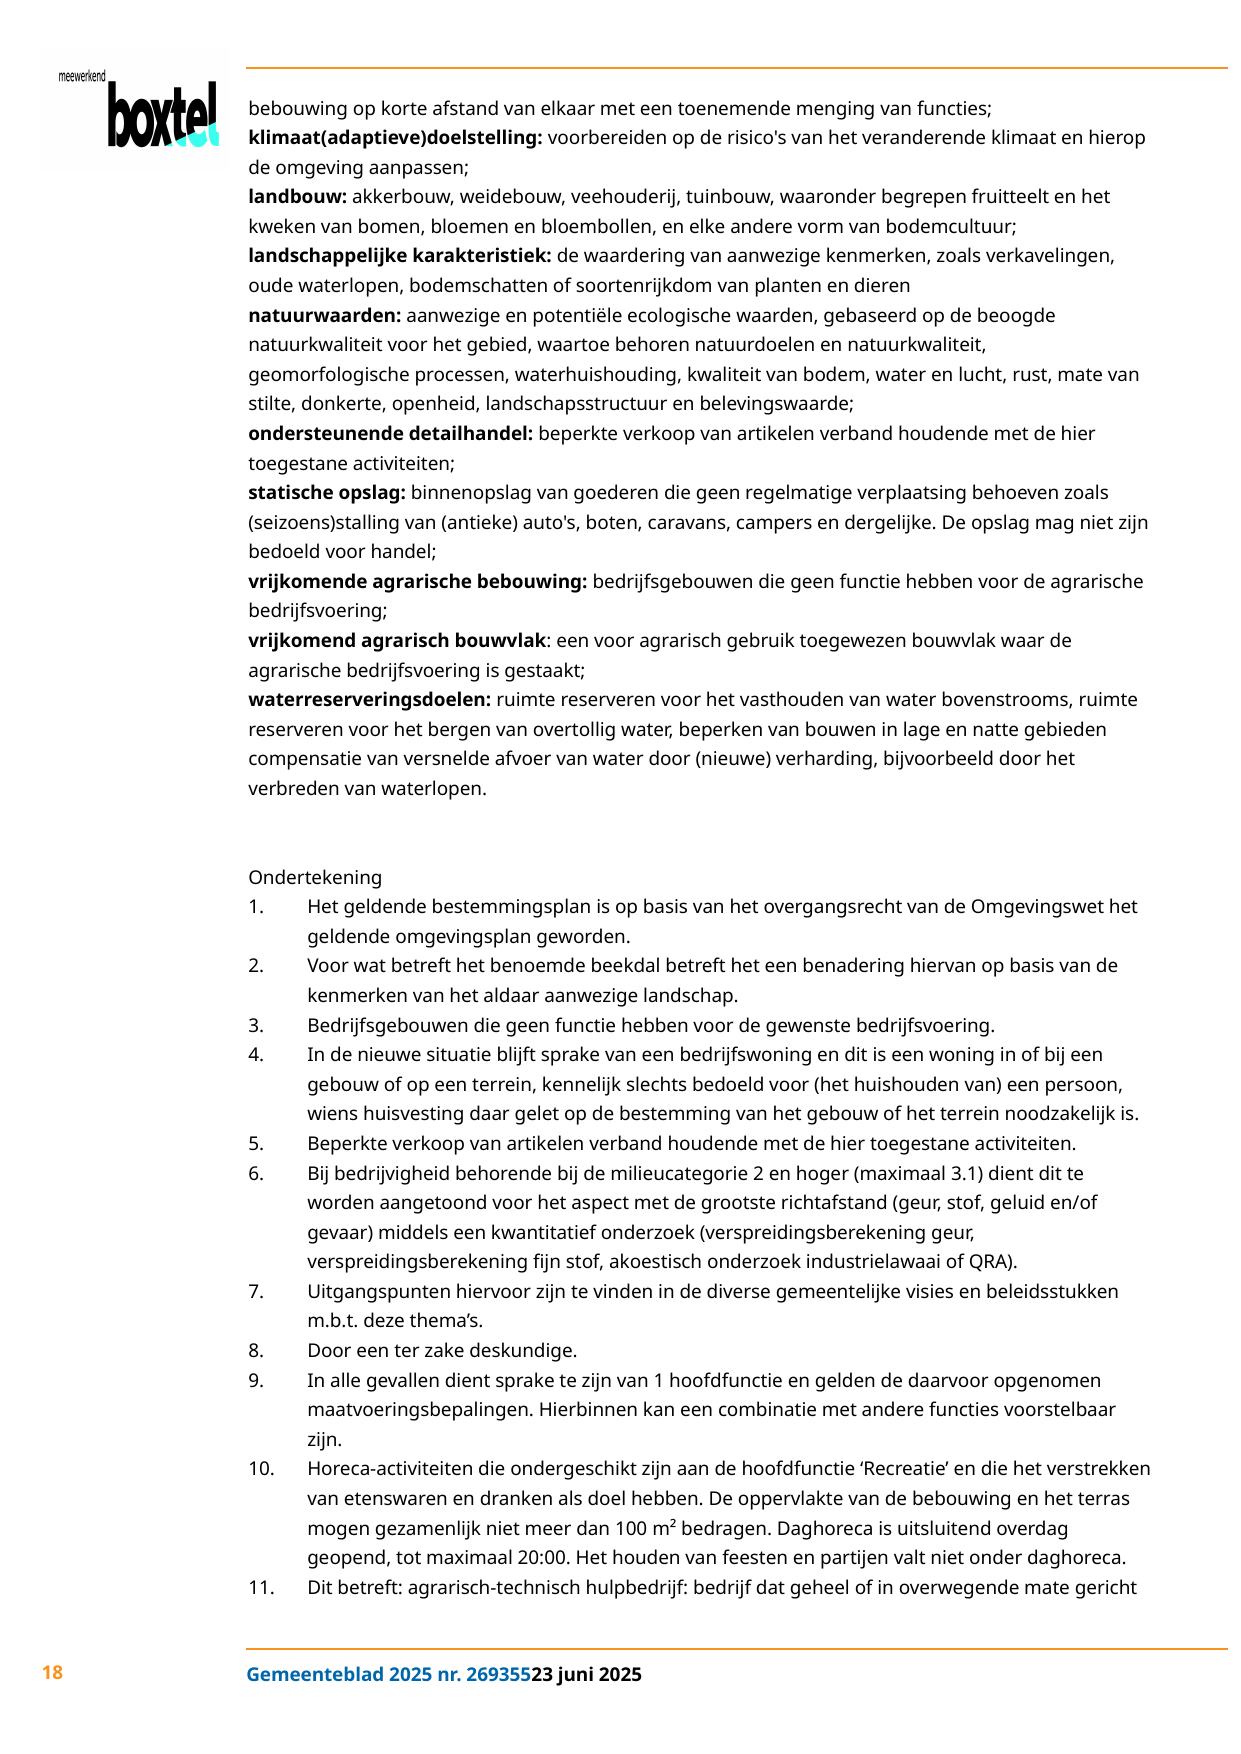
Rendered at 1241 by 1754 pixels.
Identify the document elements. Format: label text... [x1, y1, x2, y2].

text vrijkomende agrarische bebouwing: bedrijfsgebouwen die geen functie hebben voor de agrarische bedrijfsvoering; [248, 568, 1152, 623]
list Bij bedrijvigheid behorende bij de milieucategorie 2 en hoger (maximaal 3.1) dient dit te worden aangetoond voor het aspect met de grootste richtafstand (geur, stof, geluid en/of gevaar) middels een kwantitatief onderzoek (verspreidingsberekening geur, verspreidingsberekening fijn stof, akoestisch onderzoek industrielawaai of QRA). [248, 1160, 1152, 1274]
list Horeca-activiteiten die ondergeschikt zijn aan de hoofdfunctie ‘Recreatie’ en die het verstrekken van etenswaren en dranken als doel hebben. De oppervlakte van de bebouwing en het terras mogen gezamenlijk niet meer dan 100 m² bedragen. Daghoreca is uitsluitend overdag geopend, tot maximaal 20:00. Het houden van feesten en partijen valt niet onder daghoreca. [248, 1456, 1152, 1570]
list Bedrijfsgebouwen die geen functie hebben voor de gewenste bedrijfsvoering. [248, 1012, 1152, 1038]
text waterreserveringsdoelen: ruimte reserveren voor het vasthouden van water bovenstrooms, ruimte reserveren voor het bergen van overtollig water, beperken van bouwen in lage en natte gebieden compensatie van versnelde afvoer van water door (nieuwe) verharding, bijvoorbeeld door het verbreden van waterlopen. [248, 686, 1152, 801]
text Ondertekening [248, 864, 1152, 890]
text ondersteunende detailhandel: beperkte verkoop van artikelen verband houdende met de hier toegestane activiteiten; [248, 420, 1152, 476]
text vrijkomend agrarisch bouwvlak: een voor agrarisch gebruik toegewezen bouwvlak waar de agrarische bedrijfsvoering is gestaakt; [248, 627, 1152, 683]
list Uitgangspunten hiervoor zijn te vinden in de diverse gemeentelijke visies en beleidsstukken m.b.t. deze thema’s. [248, 1278, 1152, 1333]
text landschappelijke karakteristiek: de waardering van aanwezige kenmerken, zoals verkavelingen, oude waterlopen, bodemschatten of soortenrijkdom van planten en dieren [248, 243, 1152, 298]
list Door een ter zake deskundige. [248, 1337, 1152, 1363]
text bebouwing op korte afstand van elkaar met een toenemende menging van functies; [248, 95, 1152, 121]
picture [41, 47, 231, 172]
text statische opslag: binnenopslag van goederen die geen regelmatige verplaatsing behoeven zoals (seizoens)stalling van (antieke) auto's, boten, caravans, campers en dergelijke. De opslag mag niet zijn bedoeld voor handel; [248, 479, 1152, 564]
list Het geldende bestemmingsplan is op basis van het overgangsrecht van de Omgevingswet het geldende omgevingsplan geworden. [248, 893, 1152, 949]
list Voor wat betreft het benoemde beekdal betreft het een benadering hiervan op basis van de kenmerken van het aldaar aanwezige landschap. [248, 953, 1152, 1008]
list In de nieuwe situatie blijft sprake van een bedrijfswoning en dit is een woning in of bij een gebouw of op een terrein, kennelijk slechts bedoeld voor (het huishouden van) een persoon, wiens huisvesting daar gelet op de bestemming van het gebouw of het terrein noodzakelijk is. [248, 1041, 1152, 1126]
text landbouw: akkerbouw, weidebouw, veehouderij, tuinbouw, waaronder begrepen fruitteelt en het kweken van bomen, bloemen en bloembollen, en elke andere vorm van bodemcultuur; [248, 183, 1152, 239]
text klimaat(adaptieve)doelstelling: voorbereiden op de risico's van het veranderende klimaat en hierop de omgeving aanpassen; [248, 124, 1152, 180]
list Dit betreft: agrarisch-technisch hulpbedrijf: bedrijf dat geheel of in overwegende mate gericht [248, 1574, 1152, 1600]
list In alle gevallen dient sprake te zijn van 1 hoofdfunctie en gelden de daarvoor opgenomen maatvoeringsbepalingen. Hierbinnen kan een combinatie met andere functies voorstelbaar zijn. [248, 1367, 1152, 1452]
text natuurwaarden: aanwezige en potentiële ecologische waarden, gebaseerd op de beoogde natuurkwaliteit voor het gebied, waartoe behoren natuurdoelen en natuurkwaliteit, geomorfologische processen, waterhuishouding, kwaliteit van bodem, water en lucht, rust, mate van stilte, donkerte, openheid, landschapsstructuur en belevingswaarde; [248, 302, 1152, 416]
list Beperkte verkoop van artikelen verband houdende met de hier toegestane activiteiten. [248, 1130, 1152, 1156]
